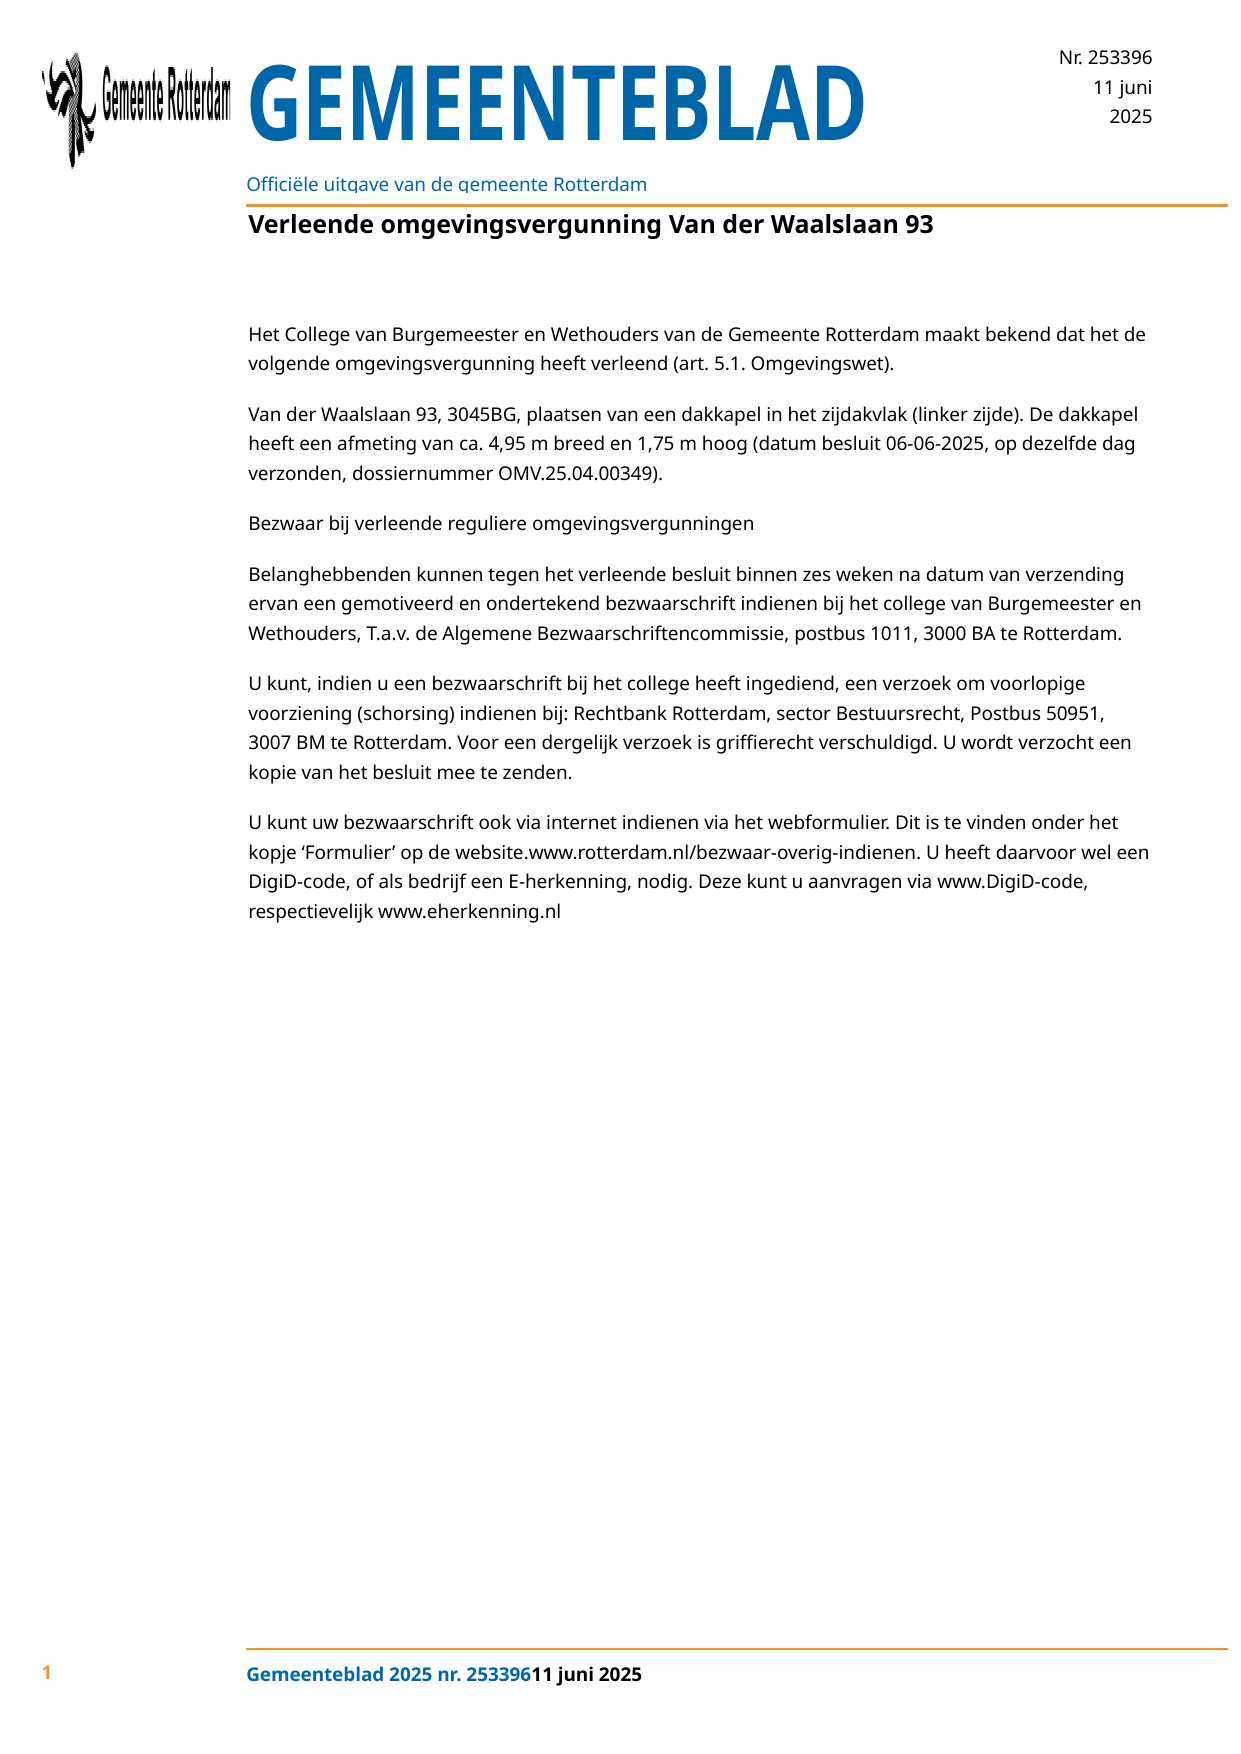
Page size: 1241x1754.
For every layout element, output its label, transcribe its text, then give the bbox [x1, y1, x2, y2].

text U kunt, indien u een bezwaarschrift bij het college heeft ingediend, een verzoek om voorlopige voorziening (schorsing) indienen bij: Rechtbank Rotterdam, sector Bestuursrecht, Postbus 50951, 3007 BM te Rotterdam. Voor een dergelijk verzoek is griffierecht verschuldigd. U wordt verzocht een kopie van het besluit mee te zenden. [248, 670, 1152, 785]
text Verleende omgevingsvergunning Van der Waalslaan 93 [248, 207, 1152, 241]
text Het College van Burgemeester en Wethouders van de Gemeente Rotterdam maakt bekend dat het de volgende omgevingsvergunning heeft verleend (art. 5.1. Omgevingswet). [248, 321, 1152, 376]
text Belanghebbenden kunnen tegen het verleende besluit binnen zes weken na datum van verzending ervan een gemotiveerd en ondertekend bezwaarschrift indienen bij het college van Burgemeester en Wethouders, T.a.v. de Algemene Bezwaarschriftencommissie, postbus 1011, 3000 BA te Rotterdam. [248, 561, 1152, 646]
picture [41, 47, 231, 172]
text Van der Waalslaan 93, 3045BG, plaatsen van een dakkapel in het zijdakvlak (linker zijde). De dakkapel heeft een afmeting van ca. 4,95 m breed en 1,75 m hoog (datum besluit 06-06-2025, op dezelfde dag verzonden, dossiernummer OMV.25.04.00349). [248, 401, 1152, 486]
text U kunt uw bezwaarschrift ook via internet indienen via het webformulier. Dit is te vinden onder het kopje ‘Formulier’ op de website.www.rotterdam.nl/bezwaar-overig-indienen. U heeft daarvoor wel een DigiD-code, of als bedrijf een E-herkenning, nodig. Deze kunt u aanvragen via www.DigiD-code, respectievelijk www.eherkenning.nl [248, 809, 1152, 924]
text Bezwaar bij verleende reguliere omgevingsvergunningen [248, 510, 1152, 536]
